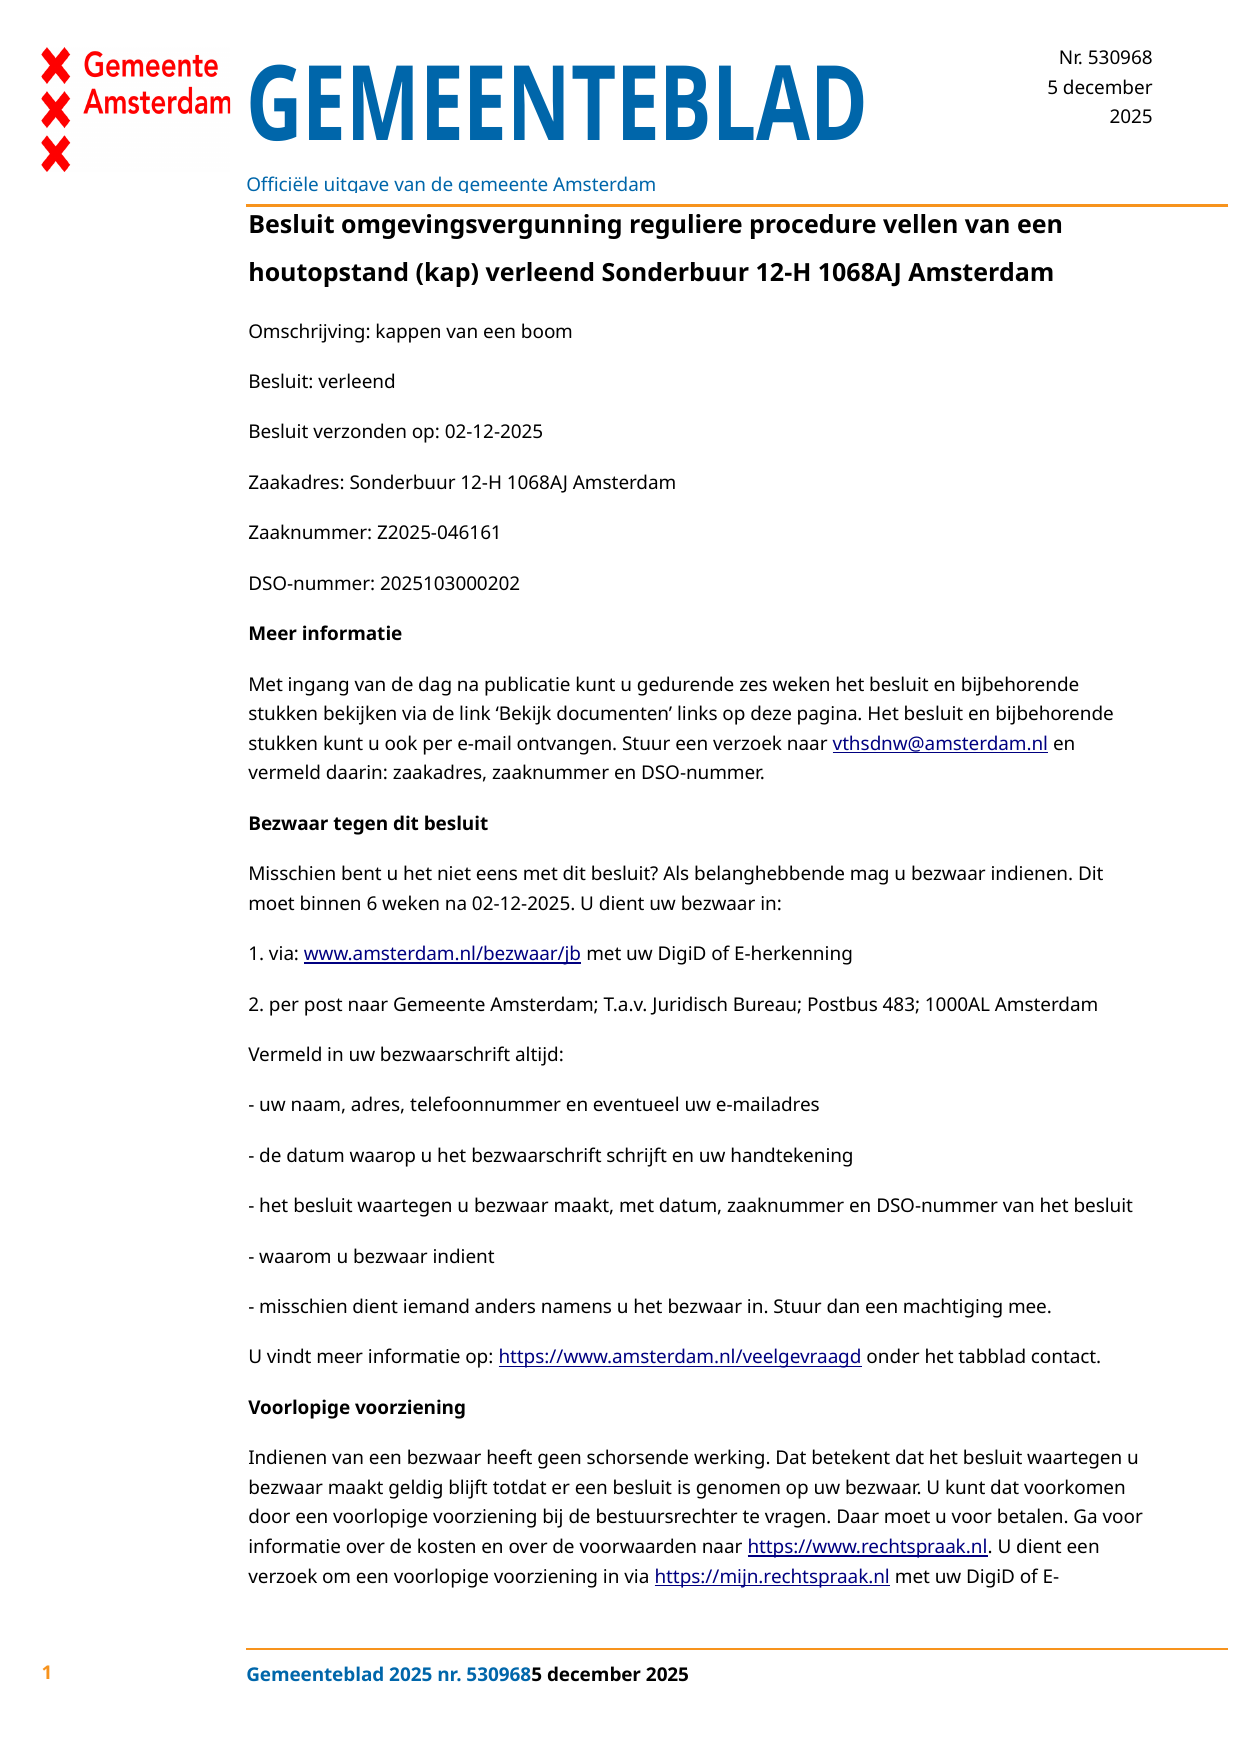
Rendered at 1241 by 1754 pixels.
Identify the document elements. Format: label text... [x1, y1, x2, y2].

text Indienen van een bezwaar heeft geen schorsende werking. Dat betekent dat het besluit waartegen u bezwaar maakt geldig blijft totdat er een besluit is genomen op uw bezwaar. U kunt dat voorkomen door een voorlopige voorziening bij de bestuursrechter te vragen. Daar moet u voor betalen. Ga voor informatie over de kosten en over de voorwaarden naar https://www.rechtspraak.nl. U dient een verzoek om een voorlopige voorziening in via https://mijn.rechtspraak.nl met uw DigiD of E- [248, 1444, 1152, 1589]
text U vindt meer informatie op: https://www.amsterdam.nl/veelgevraagd onder het tabblad contact. [248, 1344, 1152, 1369]
text Misschien bent u het niet eens met dit besluit? Als belanghebbende mag u bezwaar indienen. Dit moet binnen 6 weken na 02-12-2025. U dient uw bezwaar in: [248, 860, 1152, 916]
text - waarom u bezwaar indient [248, 1243, 1152, 1269]
text Bezwaar tegen dit besluit [248, 810, 1152, 836]
text 2. per post naar Gemeente Amsterdam; T.a.v. Juridisch Bureau; Postbus 483; 1000AL Amsterdam [248, 991, 1152, 1017]
text - uw naam, adres, telefoonnummer en eventueel uw e-mailadres [248, 1092, 1152, 1117]
text Met ingang van de dag na publicatie kunt u gedurende zes weken het besluit en bijbehorende stukken bekijken via de link ‘Bekijk documenten’ links op deze pagina. Het besluit en bijbehorende stukken kunt u ook per e-mail ontvangen. Stuur een verzoek naar vthsdnw@amsterdam.nl en vermeld daarin: zaakadres, zaaknummer en DSO-nummer. [248, 671, 1152, 785]
text - misschien dient iemand anders namens u het bezwaar in. Stuur dan een machtiging mee. [248, 1293, 1152, 1319]
text DSO-nummer: 2025103000202 [248, 570, 1152, 596]
text Zaakadres: Sonderbuur 12-H 1068AJ Amsterdam [248, 469, 1152, 495]
text Besluit: verleend [248, 368, 1152, 394]
text Voorlopige voorziening [248, 1394, 1152, 1420]
text 1. via: www.amsterdam.nl/bezwaar/jb met uw DigiD of E-herkenning [248, 940, 1152, 966]
text - de datum waarop u het bezwaarschrift schrijft en uw handtekening [248, 1142, 1152, 1168]
text Zaaknummer: Z2025-046161 [248, 519, 1152, 545]
text Meer informatie [248, 620, 1152, 646]
text Besluit verzonden op: 02-12-2025 [248, 419, 1152, 444]
text - het besluit waartegen u bezwaar maakt, met datum, zaaknummer en DSO-nummer van het besluit [248, 1192, 1152, 1218]
text Besluit omgevingsvergunning reguliere procedure vellen van een houtopstand (kap) verleend Sonderbuur 12-H 1068AJ Amsterdam [248, 207, 1152, 288]
text Omschrijving: kappen van een boom [248, 318, 1152, 344]
picture [41, 47, 231, 172]
text Vermeld in uw bezwaarschrift altijd: [248, 1041, 1152, 1067]
